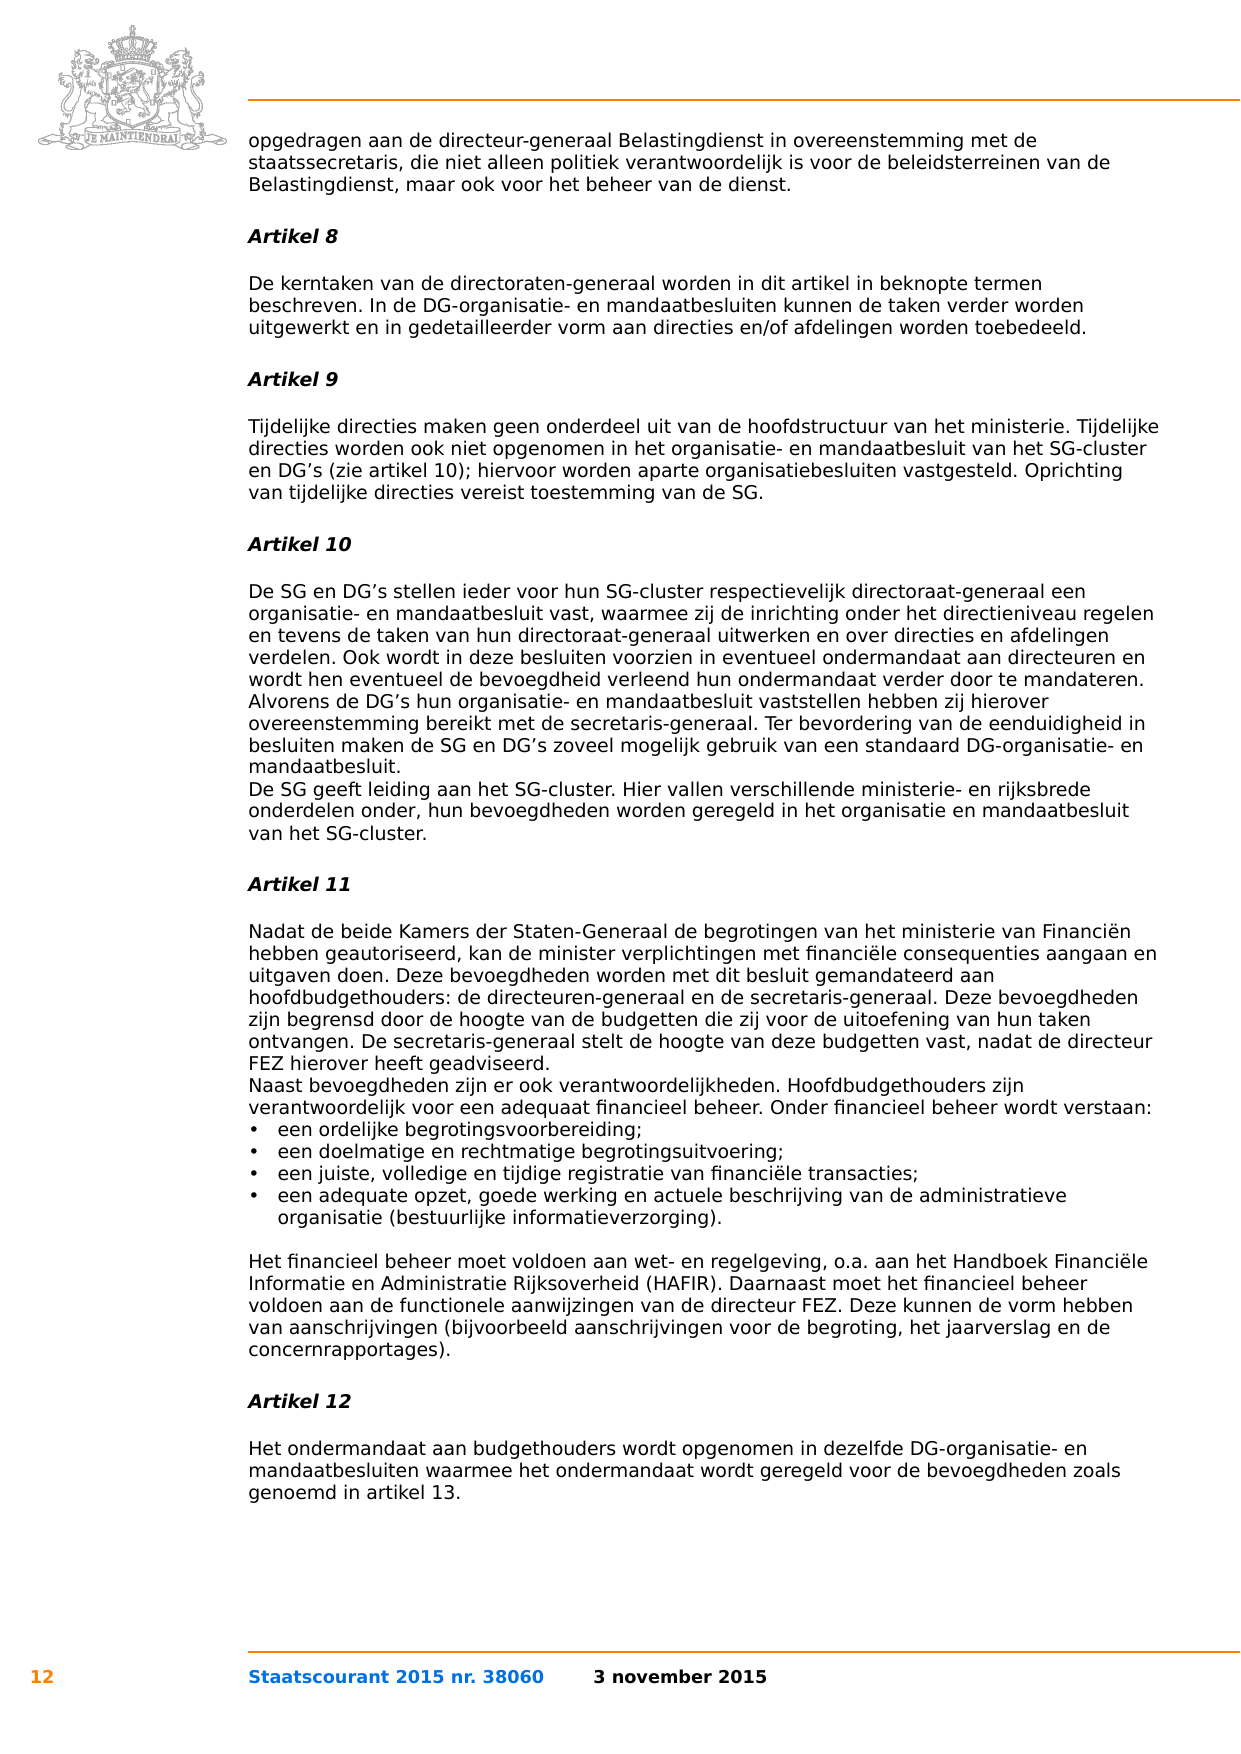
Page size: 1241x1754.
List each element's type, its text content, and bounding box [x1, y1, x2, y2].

text Het ondermandaat aan budgethouders wordt opgenomen in dezelfde DG-organisatie- en mandaatbesluiten waarmee het ondermandaat wordt geregeld voor de bevoegdheden zoals genoemd in artikel 13. [248, 1438, 1163, 1504]
text De SG geeft leiding aan het SG-cluster. Hier vallen verschillende ministerie- en rijksbrede onderdelen onder, hun bevoegdheden worden geregeld in het organisatie en mandaatbesluit van het SG-cluster. [248, 778, 1163, 844]
text Tijdelijke directies maken geen onderdeel uit van de hoofdstructuur van het ministerie. Tijdelijke directies worden ook niet opgenomen in het organisatie- en mandaatbesluit van het SG-cluster en DG’s (zie artikel 10); hiervoor worden aparte organisatiebesluiten vastgesteld. Oprichting van tijdelijke directies vereist toestemming van de SG. [248, 416, 1163, 504]
text opgedragen aan de directeur-generaal Belastingdienst in overeenstemming met de staatssecretaris, die niet alleen politiek verantwoordelijk is voor de beleidsterreinen van de Belastingdienst, maar ook voor het beheer van de dienst. [248, 130, 1163, 196]
subtitle Artikel 9 [248, 369, 1163, 391]
text • een ordelijke begrotingsvoorbereiding; [248, 1119, 1163, 1141]
text De SG en DG’s stellen ieder voor hun SG-cluster respectievelijk directoraat-generaal een organisatie- en mandaatbesluit vast, waarmee zij de inrichting onder het directieniveau regelen en tevens de taken van hun directoraat-generaal uitwerken en over directies en afdelingen verdelen. Ook wordt in deze besluiten voorzien in eventueel ondermandaat aan directeuren en wordt hen eventueel de bevoegdheid verleend hun ondermandaat verder door te mandateren. Alvorens de DG’s hun organisatie- en mandaatbesluit vaststellen hebben zij hierover overeenstemming bereikt met de secretaris-generaal. Ter bevordering van de eenduidigheid in besluiten maken de SG en DG’s zoveel mogelijk gebruik van een standaard DG-organisatie- en mandaatbesluit. [248, 581, 1163, 778]
subtitle Artikel 11 [248, 874, 1163, 896]
picture [38, 25, 227, 150]
text Het financieel beheer moet voldoen aan wet- en regelgeving, o.a. aan het Handboek Financiële Informatie en Administratie Rijksoverheid (HAFIR). Daarnaast moet het financieel beheer voldoen aan de functionele aanwijzingen van de directeur FEZ. Deze kunnen de vorm hebben van aanschrijvingen (bijvoorbeeld aanschrijvingen voor de begroting, het jaarverslag en de concernrapportages). [248, 1251, 1163, 1361]
text • een juiste, volledige en tijdige registratie van financiële transacties; [248, 1163, 1163, 1185]
text De kerntaken van de directoraten-generaal worden in dit artikel in beknopte termen beschreven. In de DG-organisatie- en mandaatbesluiten kunnen de taken verder worden uitgewerkt en in gedetailleerder vorm aan directies en/of afdelingen worden toebedeeld. [248, 273, 1163, 339]
text • een adequate opzet, goede werking en actuele beschrijving van de administratieve organisatie (bestuurlijke informatieverzorging). [248, 1185, 1163, 1229]
text Naast bevoegdheden zijn er ook verantwoordelijkheden. Hoofdbudgethouders zijn verantwoordelijk voor een adequaat financieel beheer. Onder financieel beheer wordt verstaan: [248, 1075, 1163, 1119]
subtitle Artikel 10 [248, 534, 1163, 556]
text Nadat de beide Kamers der Staten-Generaal de begrotingen van het ministerie van Financiën hebben geautoriseerd, kan de minister verplichtingen met financiële consequenties aangaan en uitgaven doen. Deze bevoegdheden worden met dit besluit gemandateerd aan hoofdbudgethouders: de directeuren-generaal en de secretaris-generaal. Deze bevoegdheden zijn begrensd door de hoogte van de budgetten die zij voor de uitoefening van hun taken ontvangen. De secretaris-generaal stelt de hoogte van deze budgetten vast, nadat de directeur FEZ hierover heeft geadviseerd. [248, 921, 1163, 1075]
subtitle Artikel 8 [248, 226, 1163, 248]
subtitle Artikel 12 [248, 1391, 1163, 1413]
text • een doelmatige en rechtmatige begrotingsuitvoering; [248, 1141, 1163, 1163]
